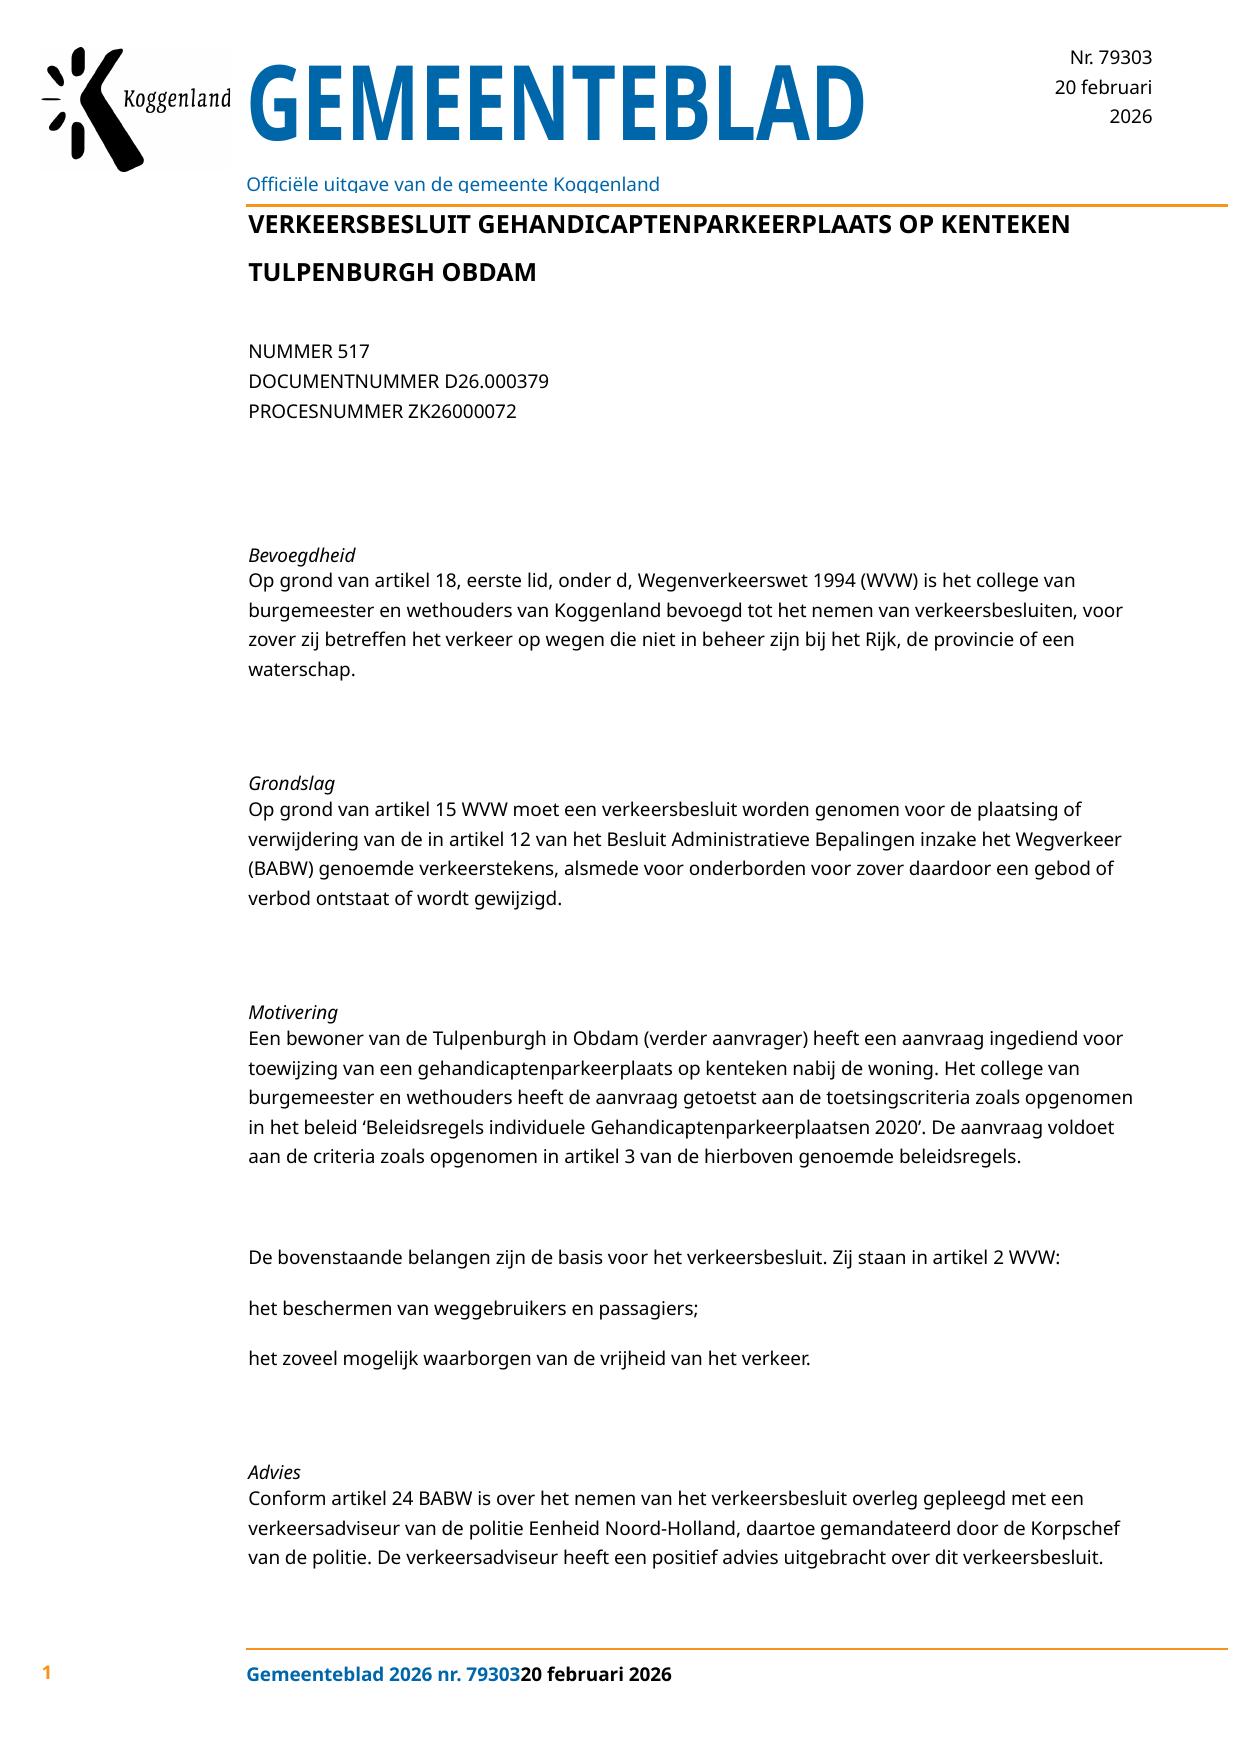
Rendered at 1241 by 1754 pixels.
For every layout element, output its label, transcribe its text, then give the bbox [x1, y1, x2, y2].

text Een bewoner van de Tulpenburgh in Obdam (verder aanvrager) heeft een aanvraag ingediend voor toewijzing van een gehandicaptenparkeerplaats op kenteken nabij de woning. Het college van burgemeester en wethouders heeft de aanvraag getoetst aan de toetsingscriteria zoals opgenomen in het beleid ‘Beleidsregels individuele Gehandicaptenparkeerplaatsen 2020’. De aanvraag voldoet aan de criteria zoals opgenomen in artikel 3 van de hierboven genoemde beleidsregels. [248, 1025, 1152, 1169]
text Grondslag [248, 771, 1152, 796]
text De bovenstaande belangen zijn de basis voor het verkeersbesluit. Zij staan in artikel 2 WVW: [248, 1244, 1152, 1270]
text het zoveel mogelijk waarborgen van de vrijheid van het verkeer. [248, 1345, 1152, 1371]
text VERKEERSBESLUIT GEHANDICAPTENPARKEERPLAATS OP KENTEKEN TULPENBURGH OBDAM [248, 207, 1152, 288]
text Motivering [248, 999, 1152, 1025]
text Advies [248, 1459, 1152, 1485]
text Op grond van artikel 18, eerste lid, onder d, Wegenverkeerswet 1994 (WVW) is het college van burgemeester en wethouders van Koggenland bevoegd tot het nemen van verkeersbesluiten, voor zover zij betreffen het verkeer op wegen die niet in beheer zijn bij het Rijk, de provincie of een waterschap. [248, 567, 1152, 682]
text DOCUMENTNUMMER D26.000379 [248, 368, 1152, 394]
text het beschermen van weggebruikers en passagiers; [248, 1295, 1152, 1321]
text PROCESNUMMER ZK26000072 [248, 398, 1152, 423]
picture [41, 47, 231, 172]
text Bevoegdheid [248, 542, 1152, 567]
text Conform artikel 24 BABW is over het nemen van het verkeersbesluit overleg gepleegd met een verkeersadviseur van de politie Eenheid Noord-Holland, daartoe gemandateerd door de Korpschef van de politie. De verkeersadviseur heeft een positief advies uitgebracht over dit verkeersbesluit. [248, 1485, 1152, 1570]
text NUMMER 517 [248, 339, 1152, 364]
text Op grond van artikel 15 WVW moet een verkeersbesluit worden genomen voor de plaatsing of verwijdering van de in artikel 12 van het Besluit Administratieve Bepalingen inzake het Wegverkeer (BABW) genoemde verkeerstekens, alsmede voor onderborden voor zover daardoor een gebod of verbod ontstaat of wordt gewijzigd. [248, 796, 1152, 911]
